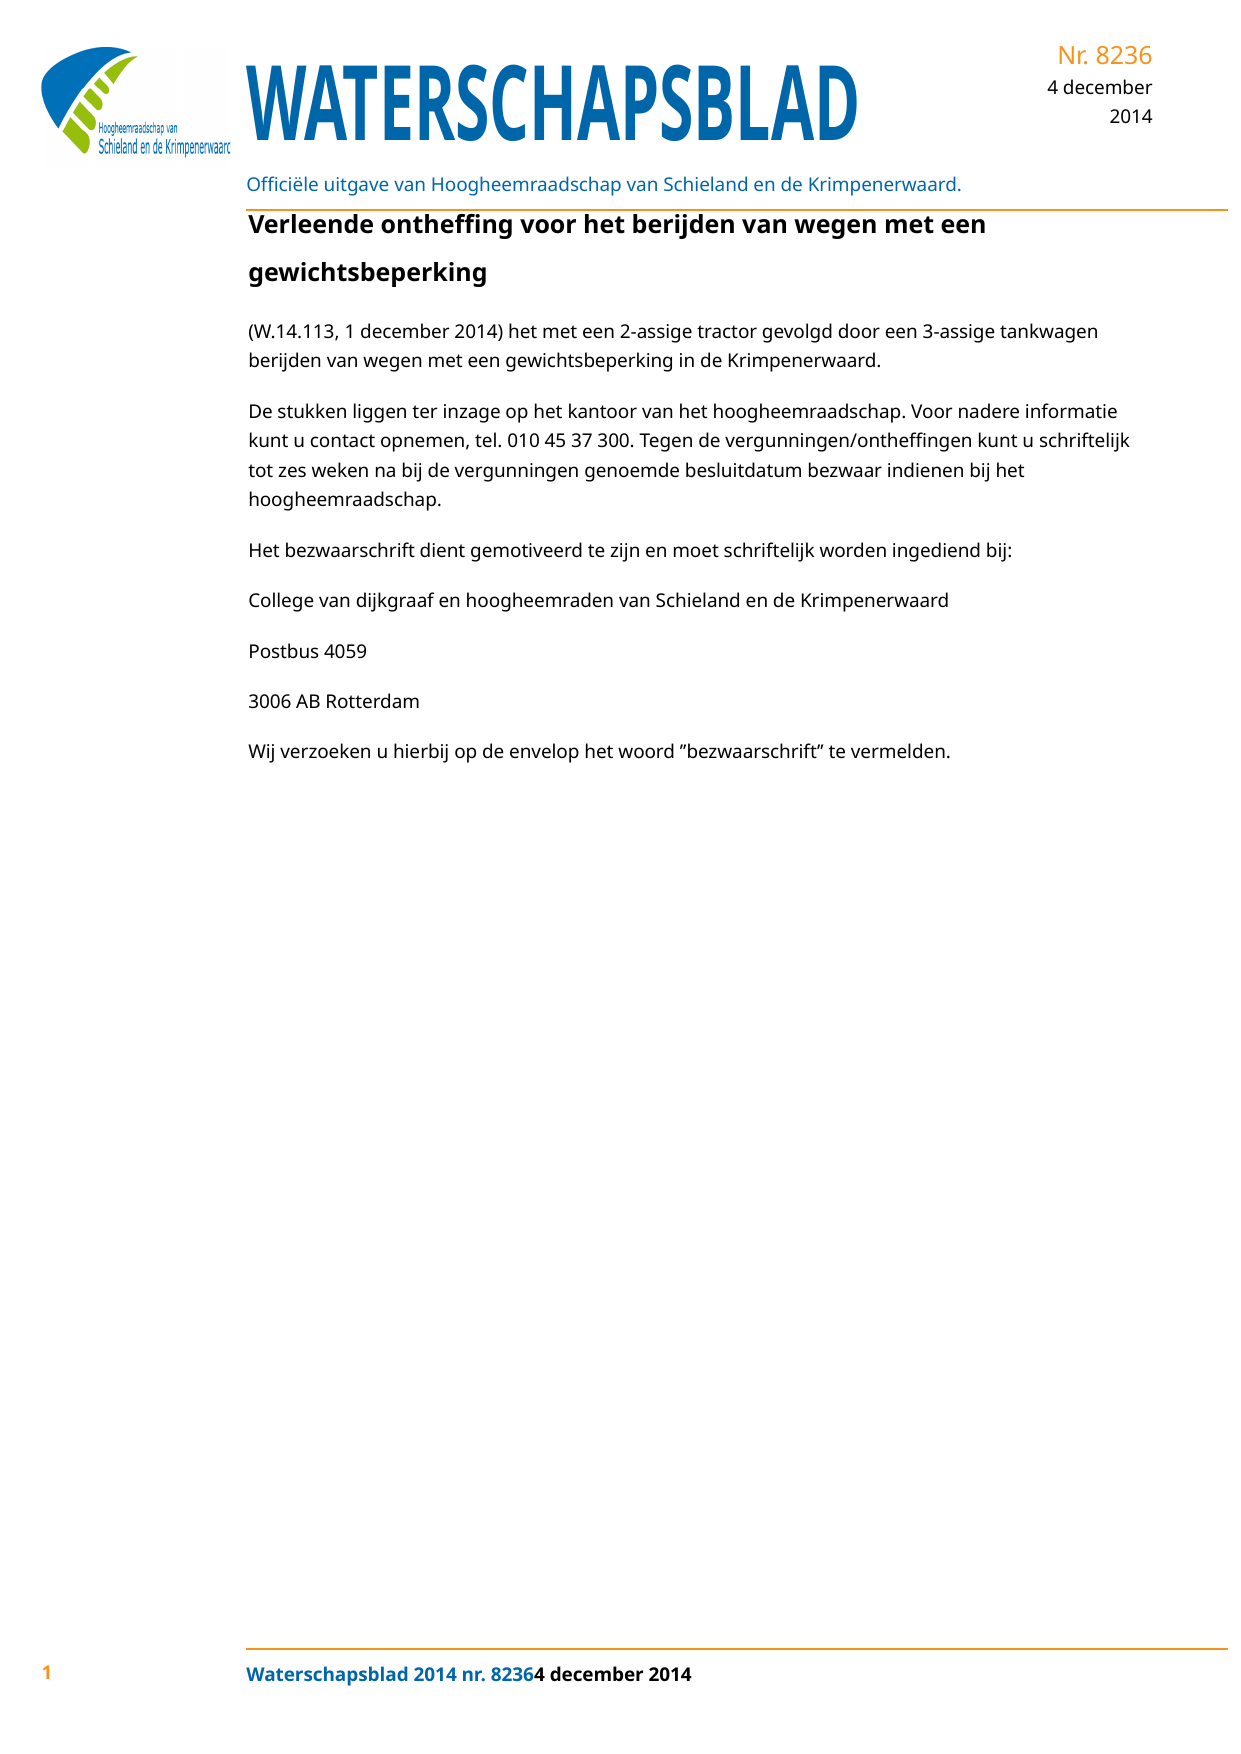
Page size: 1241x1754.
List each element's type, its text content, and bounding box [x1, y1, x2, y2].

text Postbus 4059 [248, 638, 1152, 664]
text (W.14.113, 1 december 2014) het met een 2-assige tractor gevolgd door een 3-assige tankwagen berijden van wegen met een gewichtsbeperking in de Krimpenerwaard. [248, 318, 1152, 373]
picture [41, 47, 231, 172]
text 3006 AB Rotterdam [248, 688, 1152, 714]
text Wij verzoeken u hierbij op de envelop het woord ’’bezwaarschrift’’ te vermelden. [248, 739, 1152, 764]
text Verleende ontheffing voor het berijden van wegen met een gewichtsbeperking [248, 211, 1152, 288]
text De stukken liggen ter inzage op het kantoor van het hoogheemraadschap. Voor nadere informatie kunt u contact opnemen, tel. 010 45 37 300. Tegen de vergunningen/ontheffingen kunt u schriftelijk tot zes weken na bij de vergunningen genoemde besluitdatum bezwaar indienen bij het hoogheemraadschap. [248, 398, 1152, 512]
text College van dijkgraaf en hoogheemraden van Schieland en de Krimpenerwaard [248, 587, 1152, 613]
text Het bezwaarschrift dient gemotiveerd te zijn en moet schriftelijk worden ingediend bij: [248, 537, 1152, 563]
